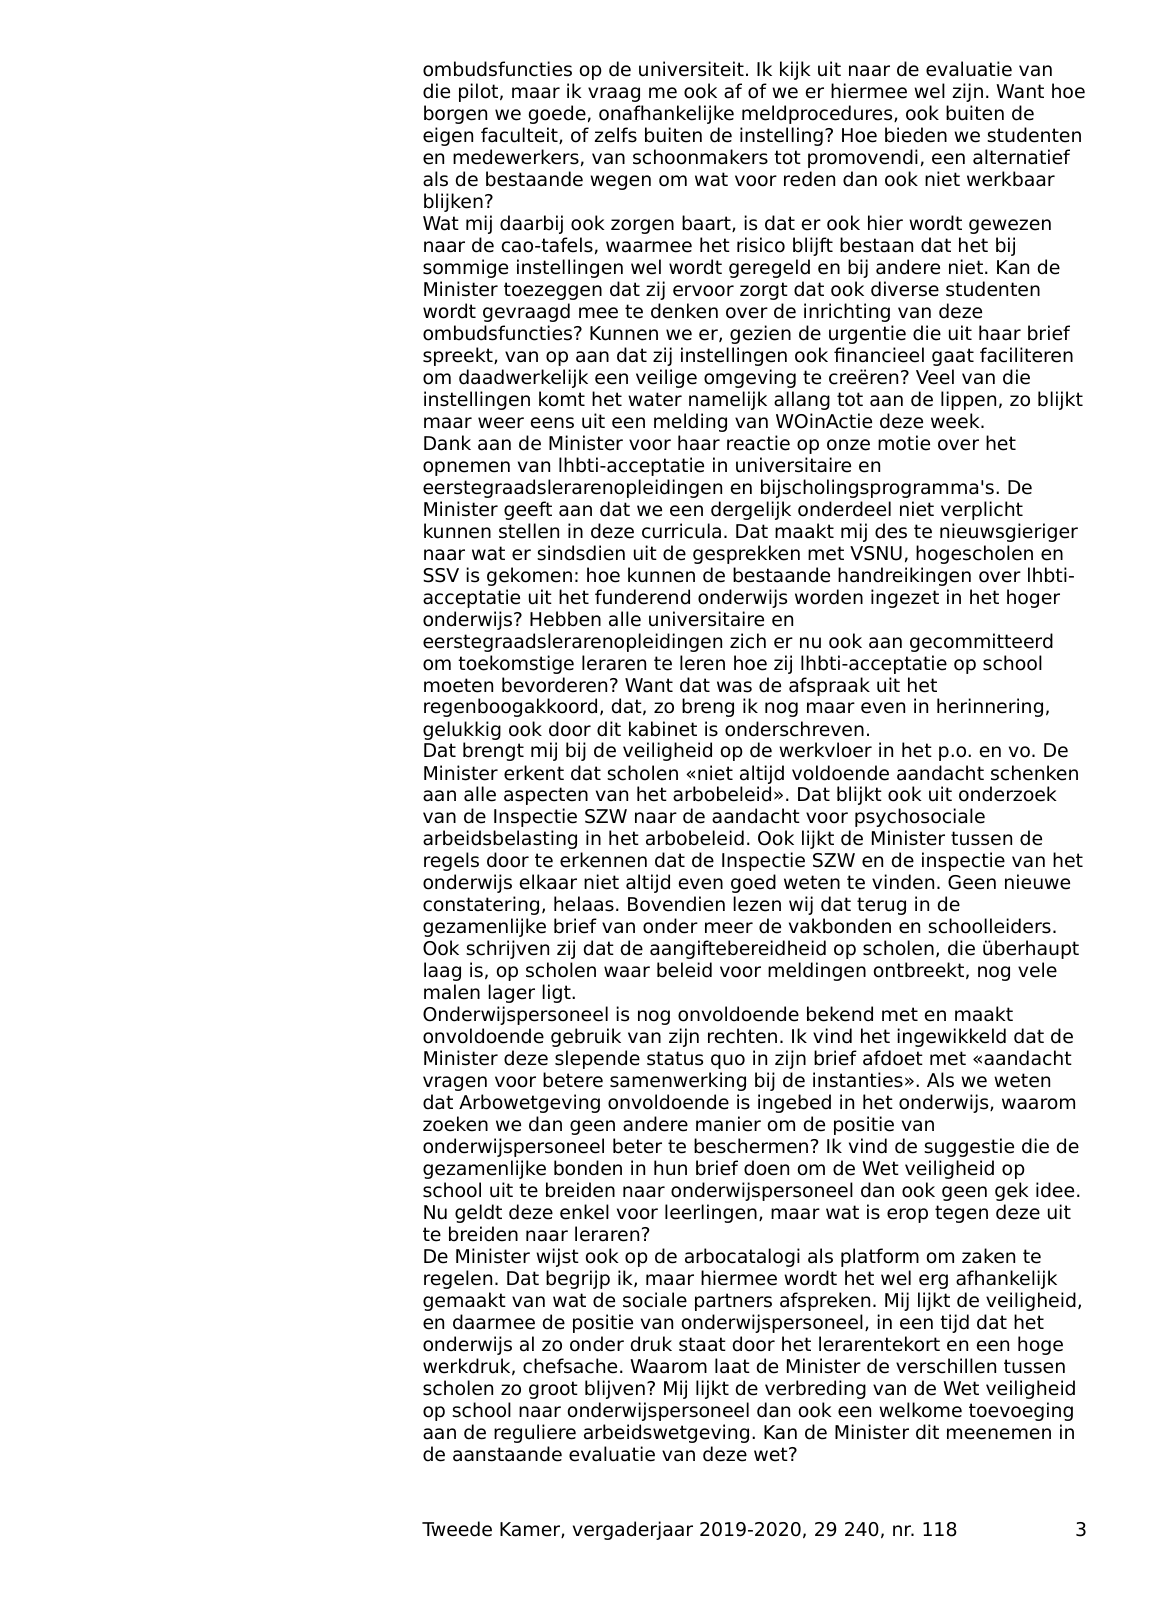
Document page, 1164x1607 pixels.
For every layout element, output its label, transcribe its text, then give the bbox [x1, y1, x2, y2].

text ombudsfuncties op de universiteit. Ik kijk uit naar de evaluatie van die pilot, maar ik vraag me ook af of we er hiermee wel zijn. Want hoe borgen we goede, onafhankelijke meldprocedures, ook buiten de eigen faculteit, of zelfs buiten de instelling? Hoe bieden we studenten en medewerkers, van schoonmakers tot promovendi, een alternatief als de bestaande wegen om wat voor reden dan ook niet werkbaar blijken? [422, 59, 1087, 213]
text De Minister wijst ook op de arbocatalogi als platform om zaken te regelen. Dat begrijp ik, maar hiermee wordt het wel erg afhankelijk gemaakt van wat de sociale partners afspreken. Mij lijkt de veiligheid, en daarmee de positie van onderwijspersoneel, in een tijd dat het onderwijs al zo onder druk staat door het lerarentekort en een hoge werkdruk, chefsache. Waarom laat de Minister de verschillen tussen scholen zo groot blijven? Mij lijkt de verbreding van de Wet veiligheid op school naar onderwijspersoneel dan ook een welkome toevoeging aan de reguliere arbeidswetgeving. Kan de Minister dit meenemen in de aanstaande evaluatie van deze wet? [422, 1246, 1087, 1466]
text Dank aan de Minister voor haar reactie op onze motie over het opnemen van lhbti-acceptatie in universitaire en eerstegraadslerarenopleidingen en bijscholingsprogramma's. De Minister geeft aan dat we een dergelijk onderdeel niet verplicht kunnen stellen in deze curricula. Dat maakt mij des te nieuwsgieriger naar wat er sindsdien uit de gesprekken met VSNU, hogescholen en SSV is gekomen: hoe kunnen de bestaande handreikingen over lhbti-acceptatie uit het funderend onderwijs worden ingezet in het hoger onderwijs? Hebben alle universitaire en eerstegraadslerarenopleidingen zich er nu ook aan gecommitteerd om toekomstige leraren te leren hoe zij lhbti-acceptatie op school moeten bevorderen? Want dat was de afspraak uit het regenboogakkoord, dat, zo breng ik nog maar even in herinnering, gelukkig ook door dit kabinet is onderschreven. [422, 433, 1087, 740]
text Onderwijspersoneel is nog onvoldoende bekend met en maakt onvoldoende gebruik van zijn rechten. Ik vind het ingewikkeld dat de Minister deze slepende status quo in zijn brief afdoet met «aandacht vragen voor betere samenwerking bij de instanties». Als we weten dat Arbowetgeving onvoldoende is ingebed in het onderwijs, waarom zoeken we dan geen andere manier om de positie van onderwijspersoneel beter te beschermen? Ik vind de suggestie die de gezamenlijke bonden in hun brief doen om de Wet veiligheid op school uit te breiden naar onderwijspersoneel dan ook geen gek idee. Nu geldt deze enkel voor leerlingen, maar wat is erop tegen deze uit te breiden naar leraren? [422, 1004, 1087, 1246]
text Wat mij daarbij ook zorgen baart, is dat er ook hier wordt gewezen naar de cao-tafels, waarmee het risico blijft bestaan dat het bij sommige instellingen wel wordt geregeld en bij andere niet. Kan de Minister toezeggen dat zij ervoor zorgt dat ook diverse studenten wordt gevraagd mee te denken over de inrichting van deze ombudsfuncties? Kunnen we er, gezien de urgentie die uit haar brief spreekt, van op aan dat zij instellingen ook financieel gaat faciliteren om daadwerkelijk een veilige omgeving te creëren? Veel van die instellingen komt het water namelijk allang tot aan de lippen, zo blijkt maar weer eens uit een melding van WOinActie deze week. [422, 213, 1087, 433]
text Dat brengt mij bij de veiligheid op de werkvloer in het p.o. en vo. De Minister erkent dat scholen «niet altijd voldoende aandacht schenken aan alle aspecten van het arbobeleid». Dat blijkt ook uit onderzoek van de Inspectie SZW naar de aandacht voor psychosociale arbeidsbelasting in het arbobeleid. Ook lijkt de Minister tussen de regels door te erkennen dat de Inspectie SZW en de inspectie van het onderwijs elkaar niet altijd even goed weten te vinden. Geen nieuwe constatering, helaas. Bovendien lezen wij dat terug in de gezamenlijke brief van onder meer de vakbonden en schoolleiders. Ook schrijven zij dat de aangiftebereidheid op scholen, die überhaupt laag is, op scholen waar beleid voor meldingen ontbreekt, nog vele malen lager ligt. [422, 740, 1087, 1004]
